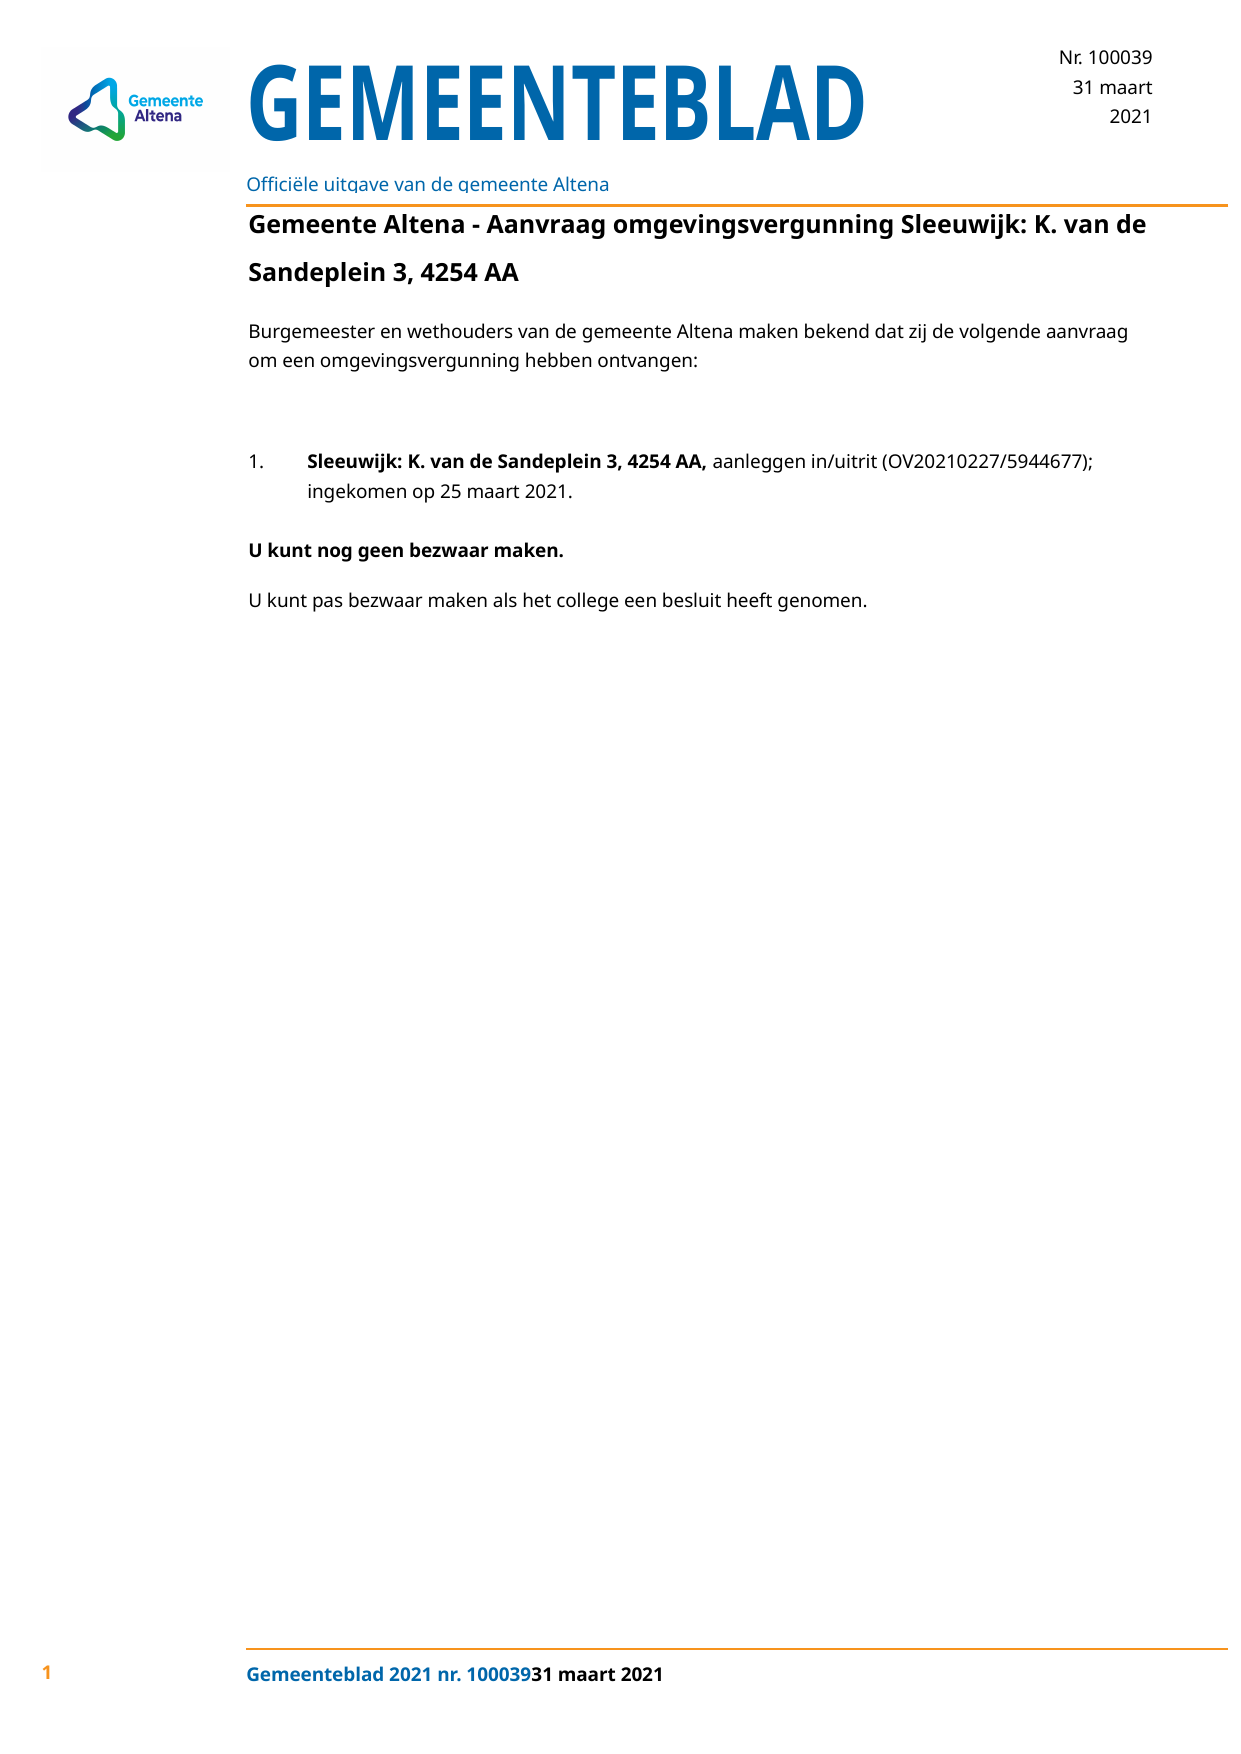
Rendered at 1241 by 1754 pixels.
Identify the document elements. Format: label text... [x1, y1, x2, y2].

text U kunt nog geen bezwaar maken. [248, 537, 1152, 563]
text Gemeente Altena - Aanvraag omgevingsvergunning Sleeuwijk: K. van de Sandeplein 3, 4254 AA [248, 207, 1152, 288]
picture [41, 47, 231, 172]
text U kunt pas bezwaar maken als het college een besluit heeft genomen. [248, 587, 1152, 613]
list Sleeuwijk: K. van de Sandeplein 3, 4254 AA, aanleggen in/uitrit (OV20210227/5944677); ingekomen op 25 maart 2021. [248, 448, 1152, 504]
text Burgemeester en wethouders van de gemeente Altena maken bekend dat zij de volgende aanvraag om een omgevingsvergunning hebben ontvangen: [248, 318, 1152, 373]
